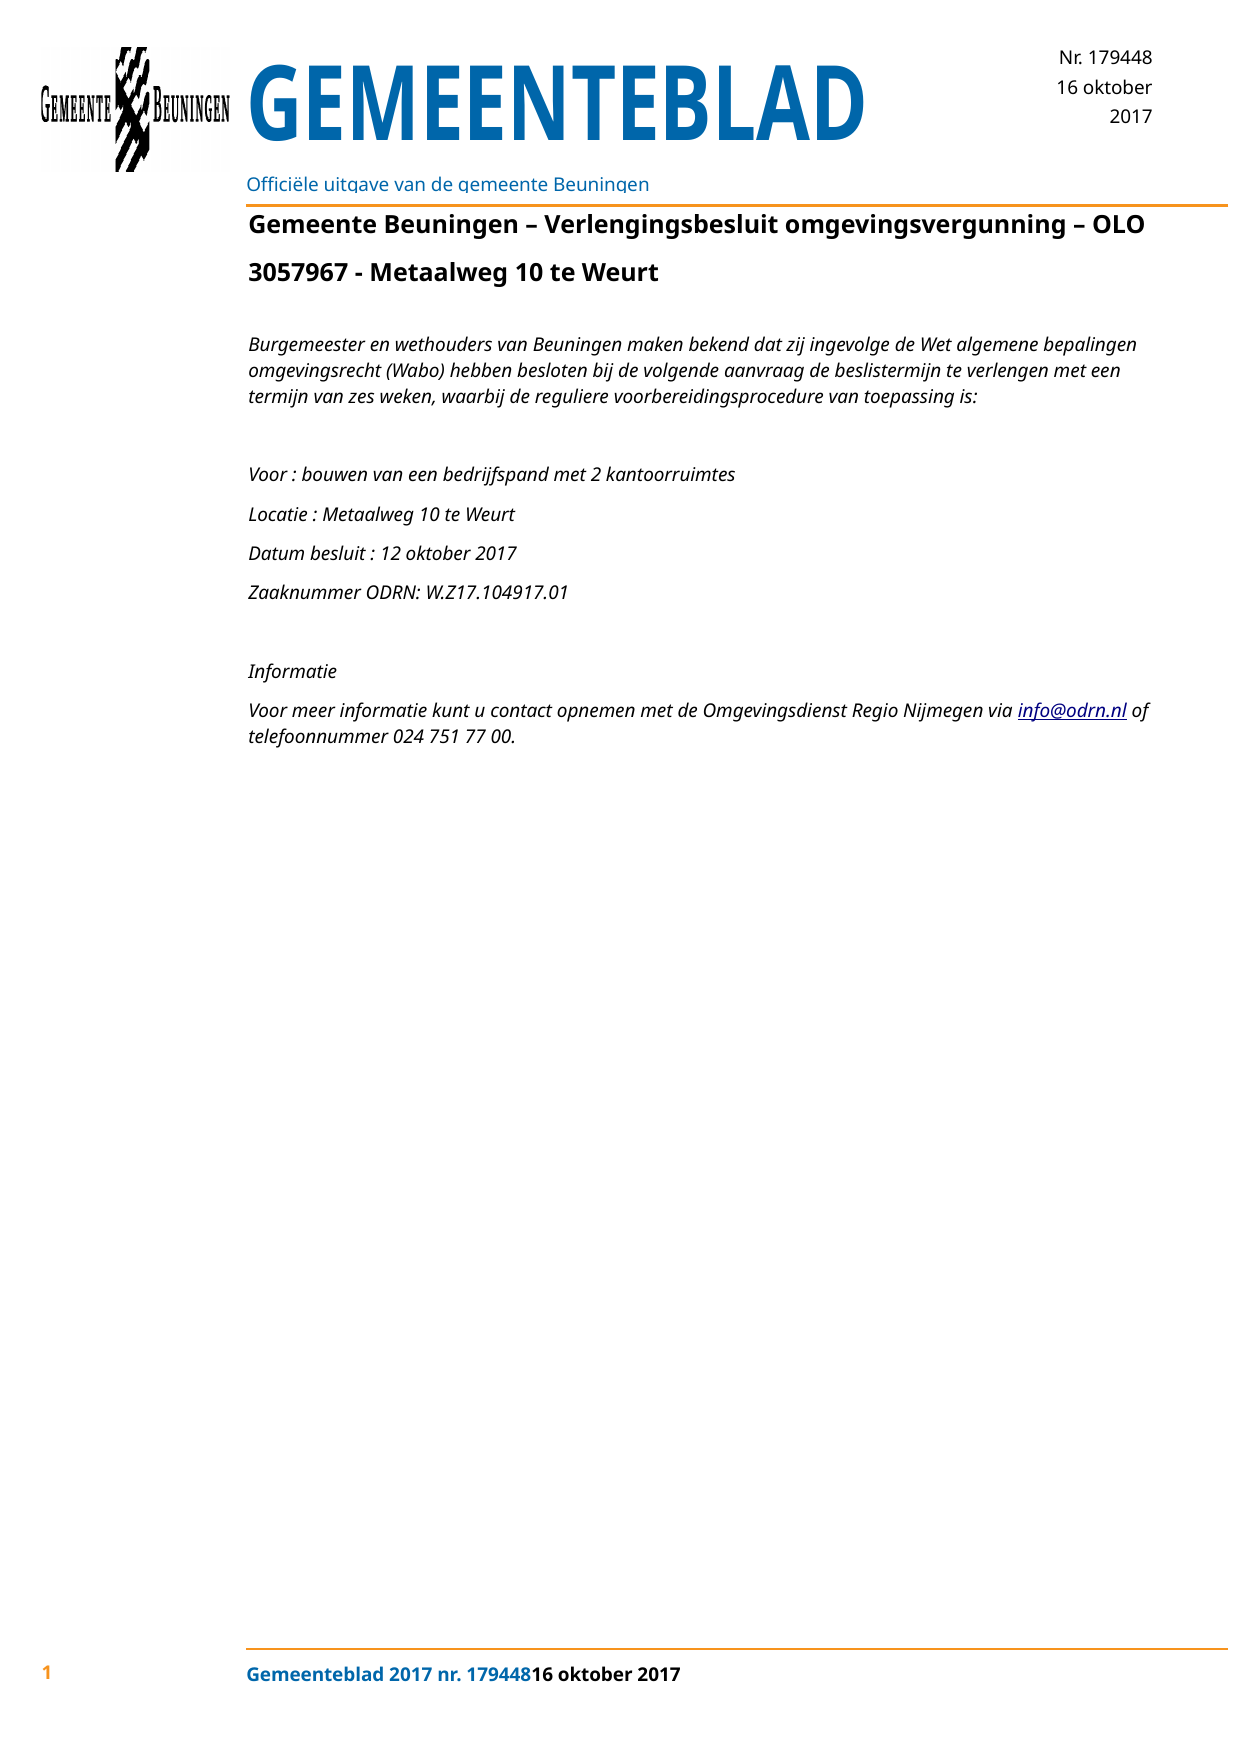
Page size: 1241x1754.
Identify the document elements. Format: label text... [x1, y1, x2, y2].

picture [41, 47, 231, 172]
text Informatie [248, 658, 1152, 683]
text Gemeente Beuningen – Verlengingsbesluit omgevingsvergunning – OLO 3057967 - Metaalweg 10 te Weurt [248, 207, 1152, 288]
text Voor meer informatie kunt u contact opnemen met de Omgevingsdienst Regio Nijmegen via info@odrn.nl of telefoonnummer 024 751 77 00. [248, 697, 1152, 748]
text Datum besluit : 12 oktober 2017 [248, 540, 1152, 566]
text Burgemeester en wethouders van Beuningen maken bekend dat zij ingevolge de Wet algemene bepalingen omgevingsrecht (Wabo) hebben besloten bij de volgende aanvraag de beslistermijn te verlengen met een termijn van zes weken, waarbij de reguliere voorbereidingsprocedure van toepassing is: [248, 331, 1152, 409]
text Voor : bouwen van een bedrijfspand met 2 kantoorruimtes [248, 461, 1152, 487]
text Zaaknummer ODRN: W.Z17.104917.01 [248, 579, 1152, 605]
text Locatie : Metaalweg 10 te Weurt [248, 501, 1152, 526]
